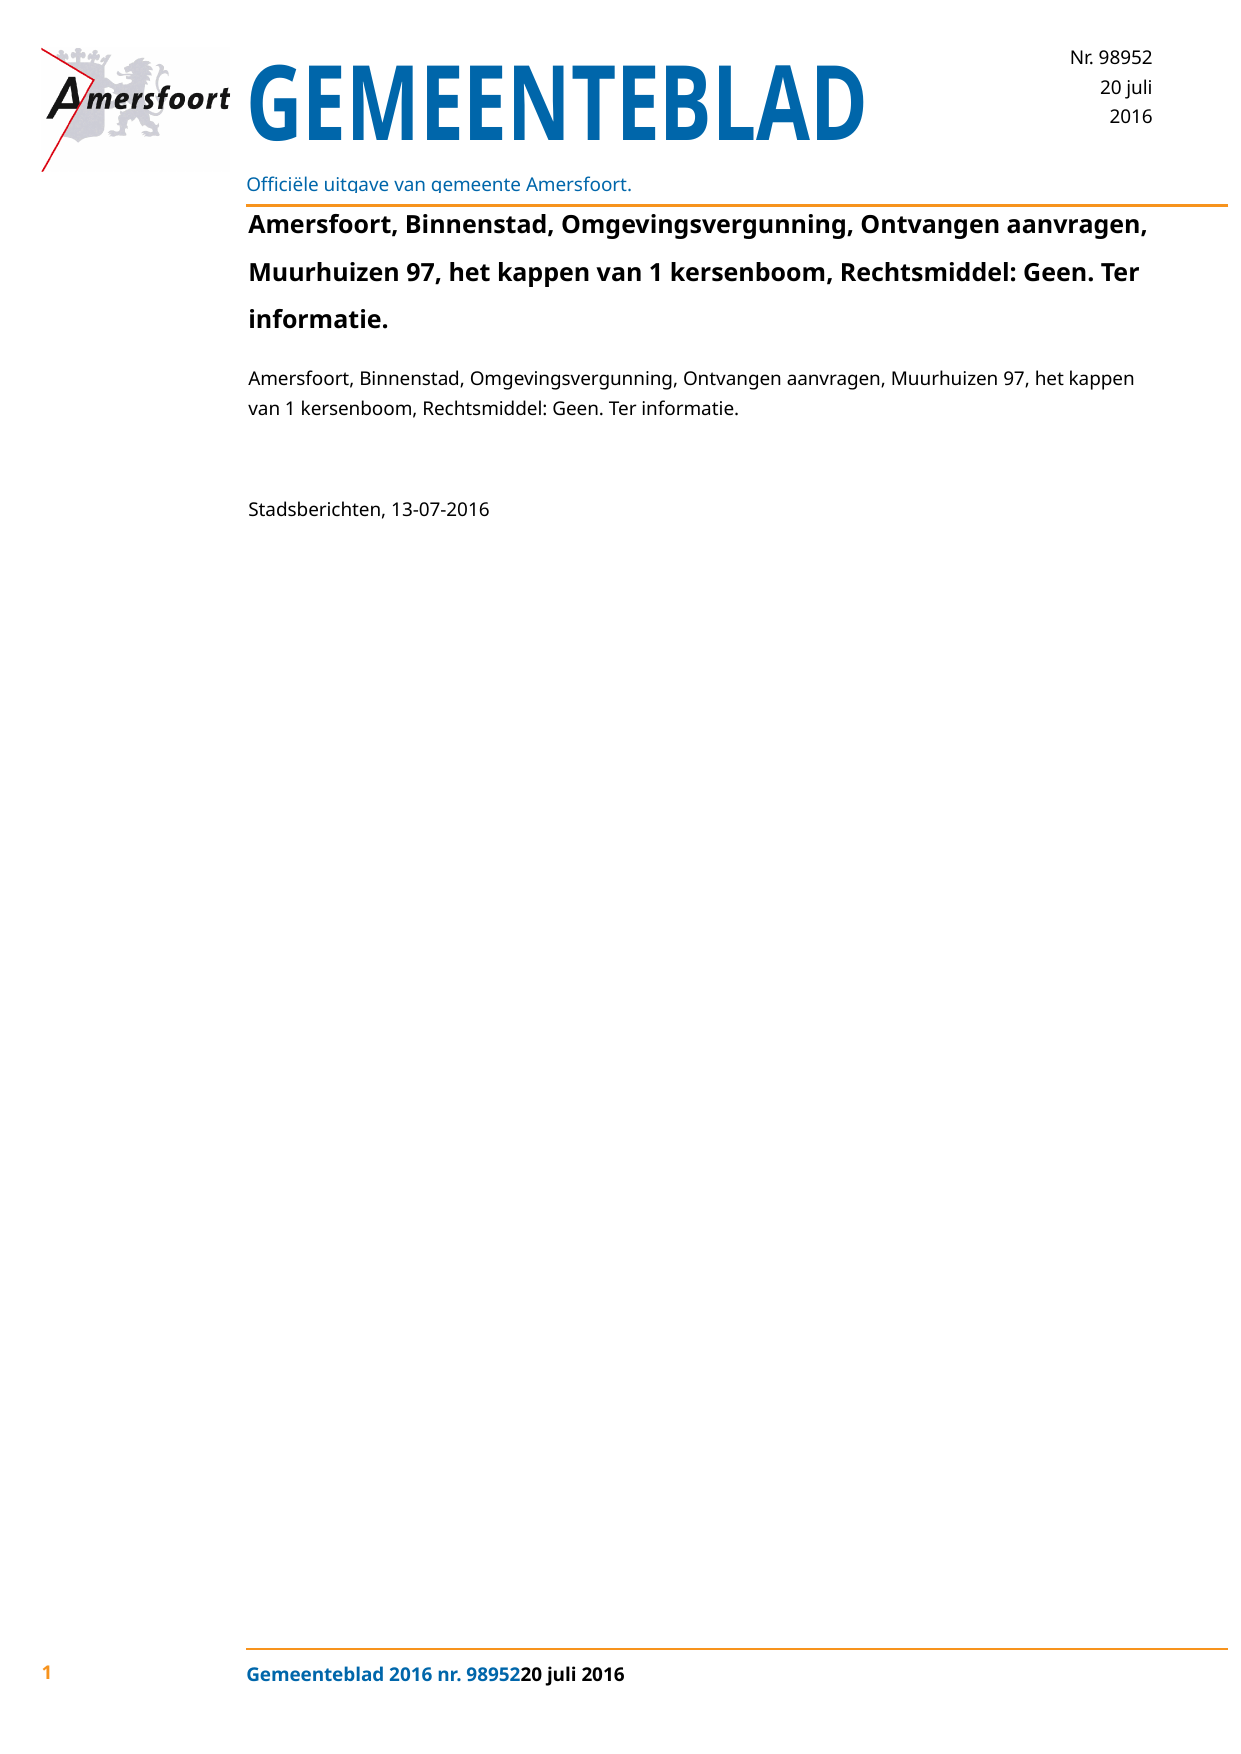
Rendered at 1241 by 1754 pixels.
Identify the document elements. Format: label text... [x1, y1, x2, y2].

text Amersfoort, Binnenstad, Omgevingsvergunning, Ontvangen aanvragen, Muurhuizen 97, het kappen van 1 kersenboom, Rechtsmiddel: Geen. Ter informatie. [248, 366, 1152, 421]
text Amersfoort, Binnenstad, Omgevingsvergunning, Ontvangen aanvragen, Muurhuizen 97, het kappen van 1 kersenboom, Rechtsmiddel: Geen. Ter informatie. [248, 207, 1152, 336]
picture [41, 47, 231, 172]
text Stadsberichten, 13-07-2016 [248, 496, 1152, 522]
